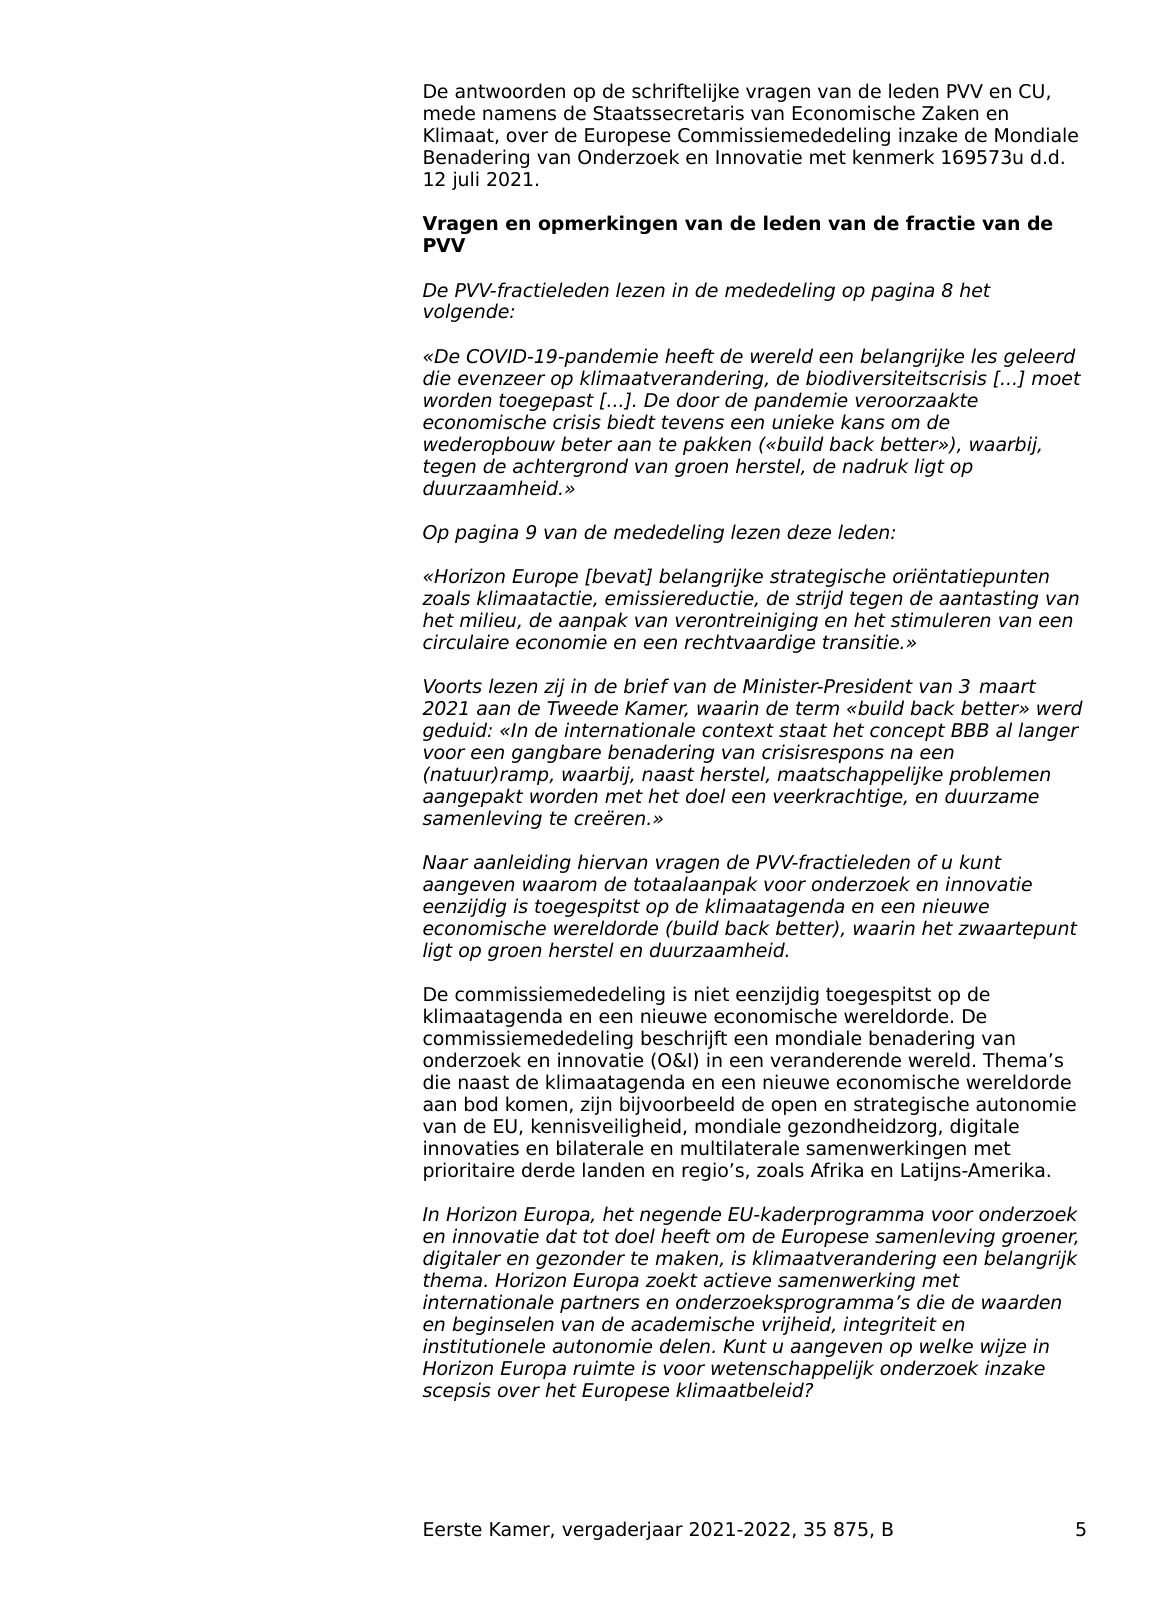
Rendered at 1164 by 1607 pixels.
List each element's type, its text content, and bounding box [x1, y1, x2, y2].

text De PVV-fractieleden lezen in de mededeling op pagina 8 het volgende: [422, 279, 1087, 323]
text In Horizon Europa, het negende EU-kaderprogramma voor onderzoek en innovatie dat tot doel heeft om de Europese samenleving groener, digitaler en gezonder te maken, is klimaatverandering een belangrijk thema. Horizon Europa zoekt actieve samenwerking met internationale partners en onderzoeksprogramma’s die de waarden en beginselen van de academische vrijheid, integriteit en institutionele autonomie delen. Kunt u aangeven op welke wijze in Horizon Europa ruimte is voor wetenschappelijk onderzoek inzake scepsis over het Europese klimaatbeleid? [422, 1204, 1087, 1402]
text De commissiemededeling is niet eenzijdig toegespitst op de klimaatagenda en een nieuwe economische wereldorde. De commissiemededeling beschrijft een mondiale benadering van onderzoek en innovatie (O&I) in een veranderende wereld. Thema’s die naast de klimaatagenda en een nieuwe economische wereldorde aan bod komen, zijn bijvoorbeeld de open en strategische autonomie van de EU, kennisveiligheid, mondiale gezondheidzorg, digitale innovaties en bilaterale en multilaterale samenwerkingen met prioritaire derde landen en regio’s, zoals Afrika en Latijns-Amerika. [422, 984, 1087, 1182]
text Voorts lezen zij in de brief van de Minister-President van 3 maart 2021 aan de Tweede Kamer, waarin de term «build back better» werd geduid: «In de internationale context staat het concept BBB al langer voor een gangbare benadering van crisisrespons na een (natuur)ramp, waarbij, naast herstel, maatschappelijke problemen aangepakt worden met het doel een veerkrachtige, en duurzame samenleving te creëren.» [422, 676, 1087, 830]
text «Horizon Europe [bevat] belangrijke strategische oriëntatiepunten zoals klimaatactie, emissiereductie, de strijd tegen de aantasting van het milieu, de aanpak van verontreiniging en het stimuleren van een circulaire economie en een rechtvaardige transitie.» [422, 566, 1087, 654]
text Naar aanleiding hiervan vragen de PVV-fractieleden of u kunt aangeven waarom de totaalaanpak voor onderzoek en innovatie eenzijdig is toegespitst op de klimaatagenda en een nieuwe economische wereldorde (build back better), waarin het zwaartepunt ligt op groen herstel en duurzaamheid. [422, 852, 1087, 962]
text «De COVID-19-pandemie heeft de wereld een belangrijke les geleerd die evenzeer op klimaatverandering, de biodiversiteitscrisis [...] moet worden toegepast [...]. De door de pandemie veroorzaakte economische crisis biedt tevens een unieke kans om de wederopbouw beter aan te pakken («build back better»), waarbij, tegen de achtergrond van groen herstel, de nadruk ligt op duurzaamheid.» [422, 346, 1087, 499]
subtitle Vragen en opmerkingen van de leden van de fractie van de PVV [422, 213, 1087, 257]
text De antwoorden op de schriftelijke vragen van de leden PVV en CU, mede namens de Staatssecretaris van Economische Zaken en Klimaat, over de Europese Commissiemededeling inzake de Mondiale Benadering van Onderzoek en Innovatie met kenmerk 169573u d.d. 12 juli 2021. [422, 81, 1087, 191]
text Op pagina 9 van de mededeling lezen deze leden: [422, 522, 1087, 544]
